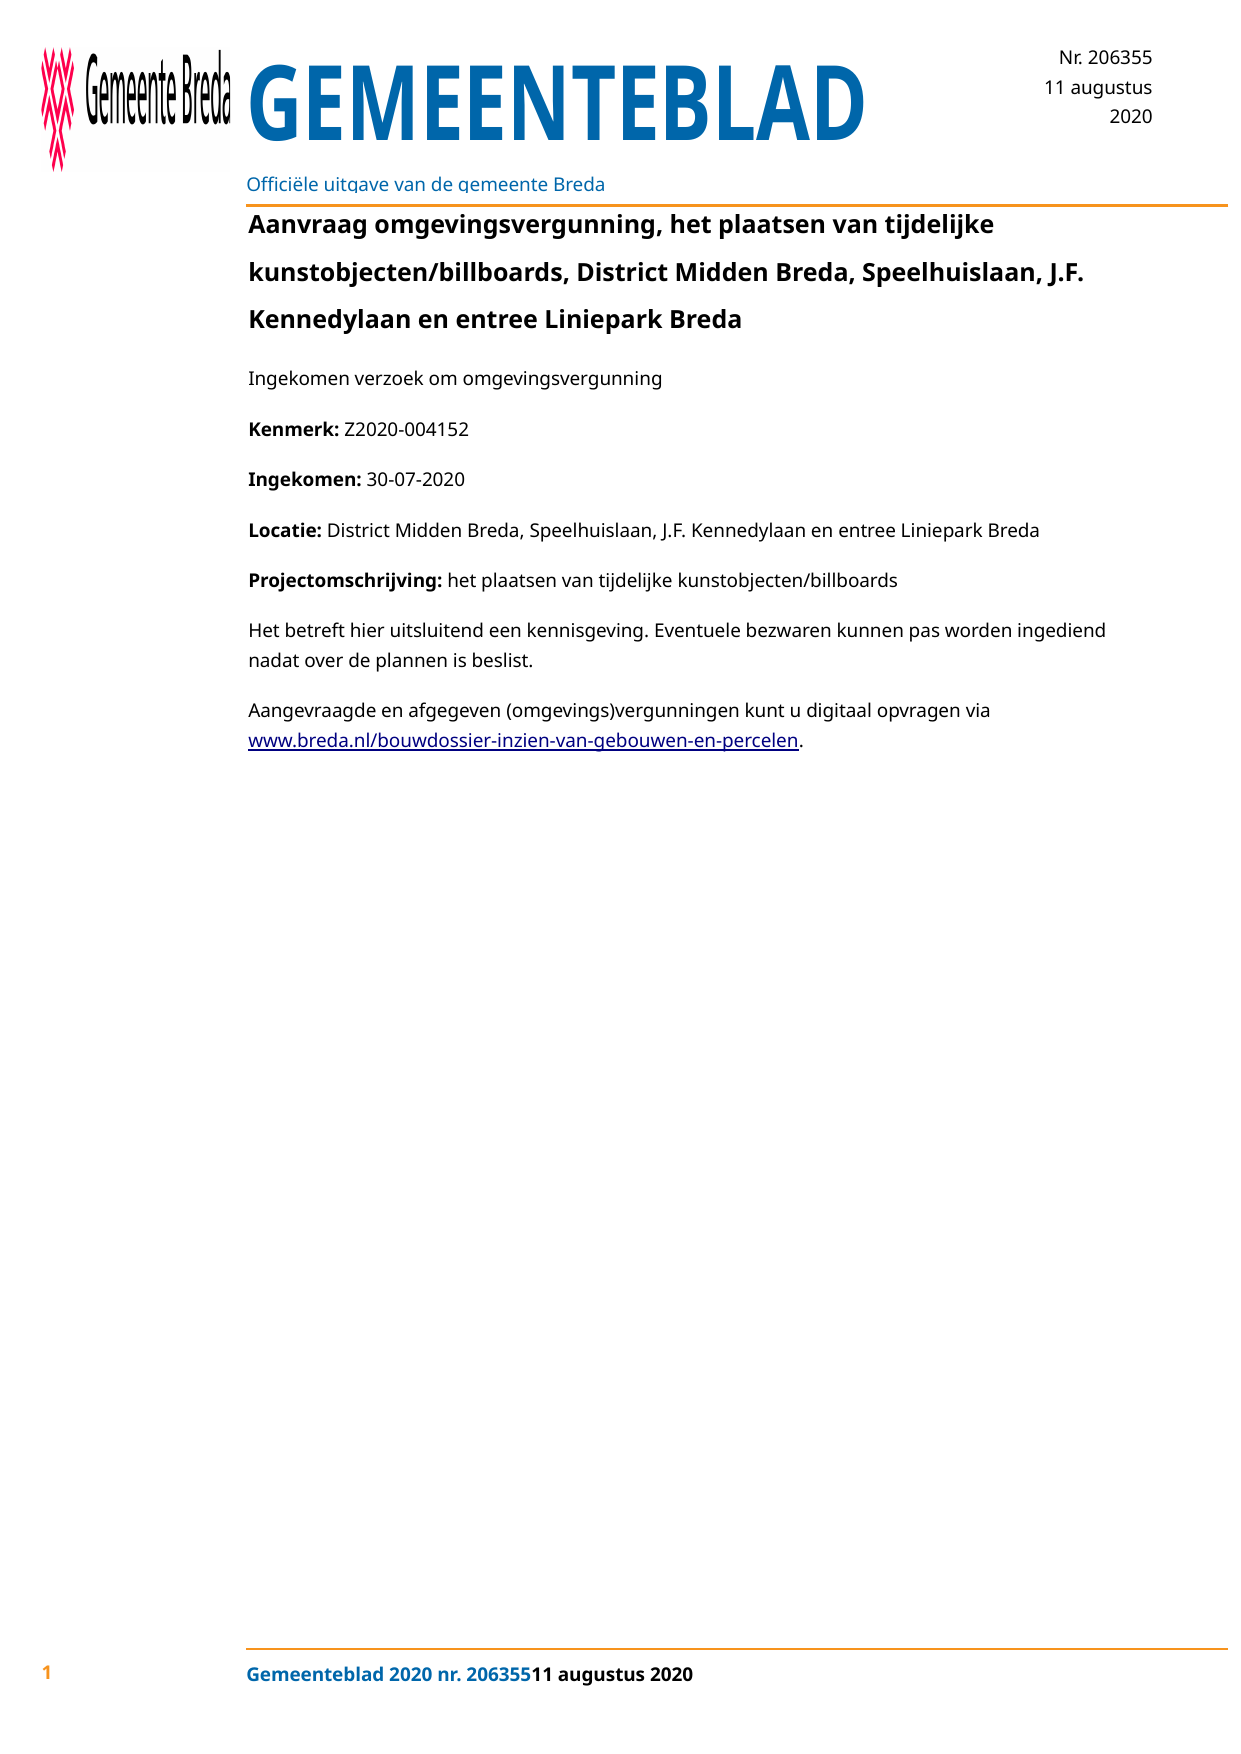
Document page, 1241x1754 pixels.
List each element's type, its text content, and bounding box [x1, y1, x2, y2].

text Aangevraagde en afgegeven (omgevings)vergunningen kunt u digitaal opvragen via www.breda.nl/bouwdossier-inzien-van-gebouwen-en-percelen. [248, 698, 1152, 753]
text Het betreft hier uitsluitend een kennisgeving. Eventuele bezwaren kunnen pas worden ingediend nadat over de plannen is beslist. [248, 618, 1152, 673]
text Aanvraag omgevingsvergunning, het plaatsen van tijdelijke kunstobjecten/billboards, District Midden Breda, Speelhuislaan, J.F. Kennedylaan en entree Liniepark Breda [248, 207, 1152, 336]
text Kenmerk: Z2020-004152 [248, 416, 1152, 442]
text Locatie: District Midden Breda, Speelhuislaan, J.F. Kennedylaan en entree Liniepark Breda [248, 517, 1152, 542]
text Ingekomen verzoek om omgevingsvergunning [248, 366, 1152, 391]
text Ingekomen: 30-07-2020 [248, 466, 1152, 492]
text Projectomschrijving: het plaatsen van tijdelijke kunstobjecten/billboards [248, 567, 1152, 593]
picture [41, 47, 231, 172]
